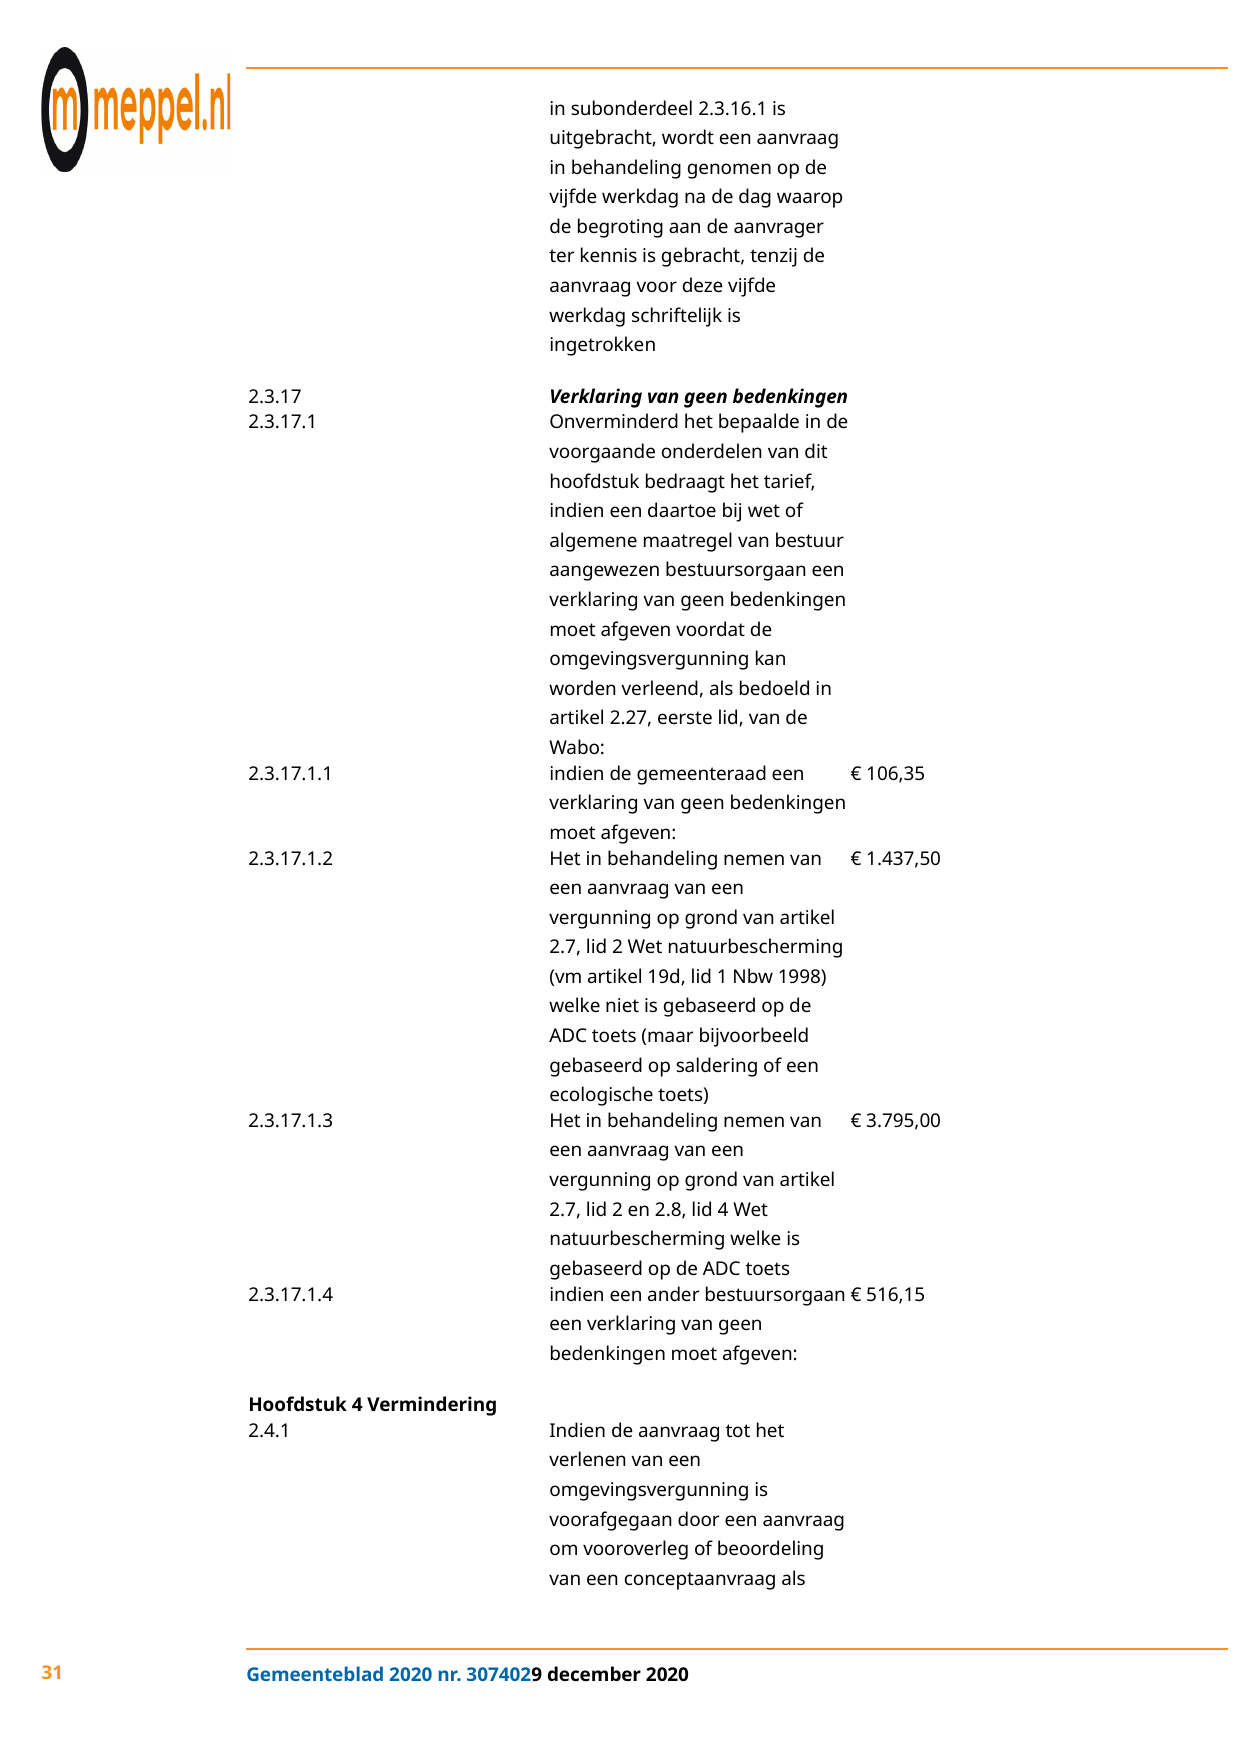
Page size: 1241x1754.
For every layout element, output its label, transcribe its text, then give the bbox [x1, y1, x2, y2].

table_cell € 1.437,50 [850, 845, 1152, 1107]
table_cell [248, 95, 549, 357]
table_cell [850, 1366, 1152, 1391]
table_cell € 106,35 [850, 760, 1152, 845]
picture [41, 47, 231, 172]
table_cell Het in behandeling nemen van een aanvraag van een vergunning op grond van artikel 2.7, lid 2 Wet natuurbescherming (vm artikel 19d, lid 1 Nbw 1998) welke niet is gebaseerd op de ADC toets (maar bijvoorbeeld gebaseerd op saldering of een ecologische toets) [549, 845, 850, 1107]
table_cell 2.3.17.1.1 [248, 760, 549, 845]
table_cell [850, 1391, 1152, 1417]
table_cell in subonderdeel 2.3.16.1 is uitgebracht, wordt een aanvraag in behandeling genomen op de vijfde werkdag na de dag waarop de begroting aan de aanvrager ter kennis is gebracht, tenzij de aanvraag voor deze vijfde werkdag schriftelijk is ingetrokken [549, 95, 850, 357]
table_cell [850, 357, 1152, 383]
table_cell Onverminderd het bepaalde in de voorgaande onderdelen van dit hoofdstuk bedraagt het tarief, indien een daartoe bij wet of algemene maatregel van bestuur aangewezen bestuursorgaan een verklaring van geen bedenkingen moet afgeven voordat de omgevingsvergunning kan worden verleend, als bedoeld in artikel 2.27, eerste lid, van de Wabo: [549, 409, 850, 760]
table_cell € 516,15 [850, 1281, 1152, 1366]
table_cell Het in behandeling nemen van een aanvraag van een vergunning op grond van artikel 2.7, lid 2 en 2.8, lid 4 Wet natuurbescherming welke is gebaseerd op de ADC toets [549, 1107, 850, 1281]
table_cell 2.3.17.1.3 [248, 1107, 549, 1281]
table_cell 2.3.17.1.4 [248, 1281, 549, 1366]
table_cell 2.3.17.1.2 [248, 845, 549, 1107]
table_cell [248, 357, 549, 383]
table_cell [549, 357, 850, 383]
table_cell 2.3.17 [248, 383, 549, 409]
table_cell Indien de aanvraag tot het verlenen van een omgevingsvergunning is voorafgegaan door een aanvraag om vooroverleg of beoordeling van een conceptaanvraag als [549, 1417, 850, 1591]
table_cell Verklaring van geen bedenkingen [549, 383, 850, 409]
table_cell € 3.795,00 [850, 1107, 1152, 1281]
table_cell [248, 1366, 549, 1391]
table_cell [850, 1417, 1152, 1591]
table_cell 2.3.17.1 [248, 409, 549, 760]
table_cell indien een ander bestuursorgaan een verklaring van geen bedenkingen moet afgeven: [549, 1281, 850, 1366]
table_cell 2.4.1 [248, 1417, 549, 1591]
table_cell indien de gemeenteraad een verklaring van geen bedenkingen moet afgeven: [549, 760, 850, 845]
table_cell Hoofdstuk 4 Vermindering [248, 1391, 850, 1417]
table_cell [549, 1366, 850, 1391]
table_cell [850, 383, 1152, 409]
table_cell [850, 409, 1152, 760]
table_cell [850, 95, 1152, 357]
